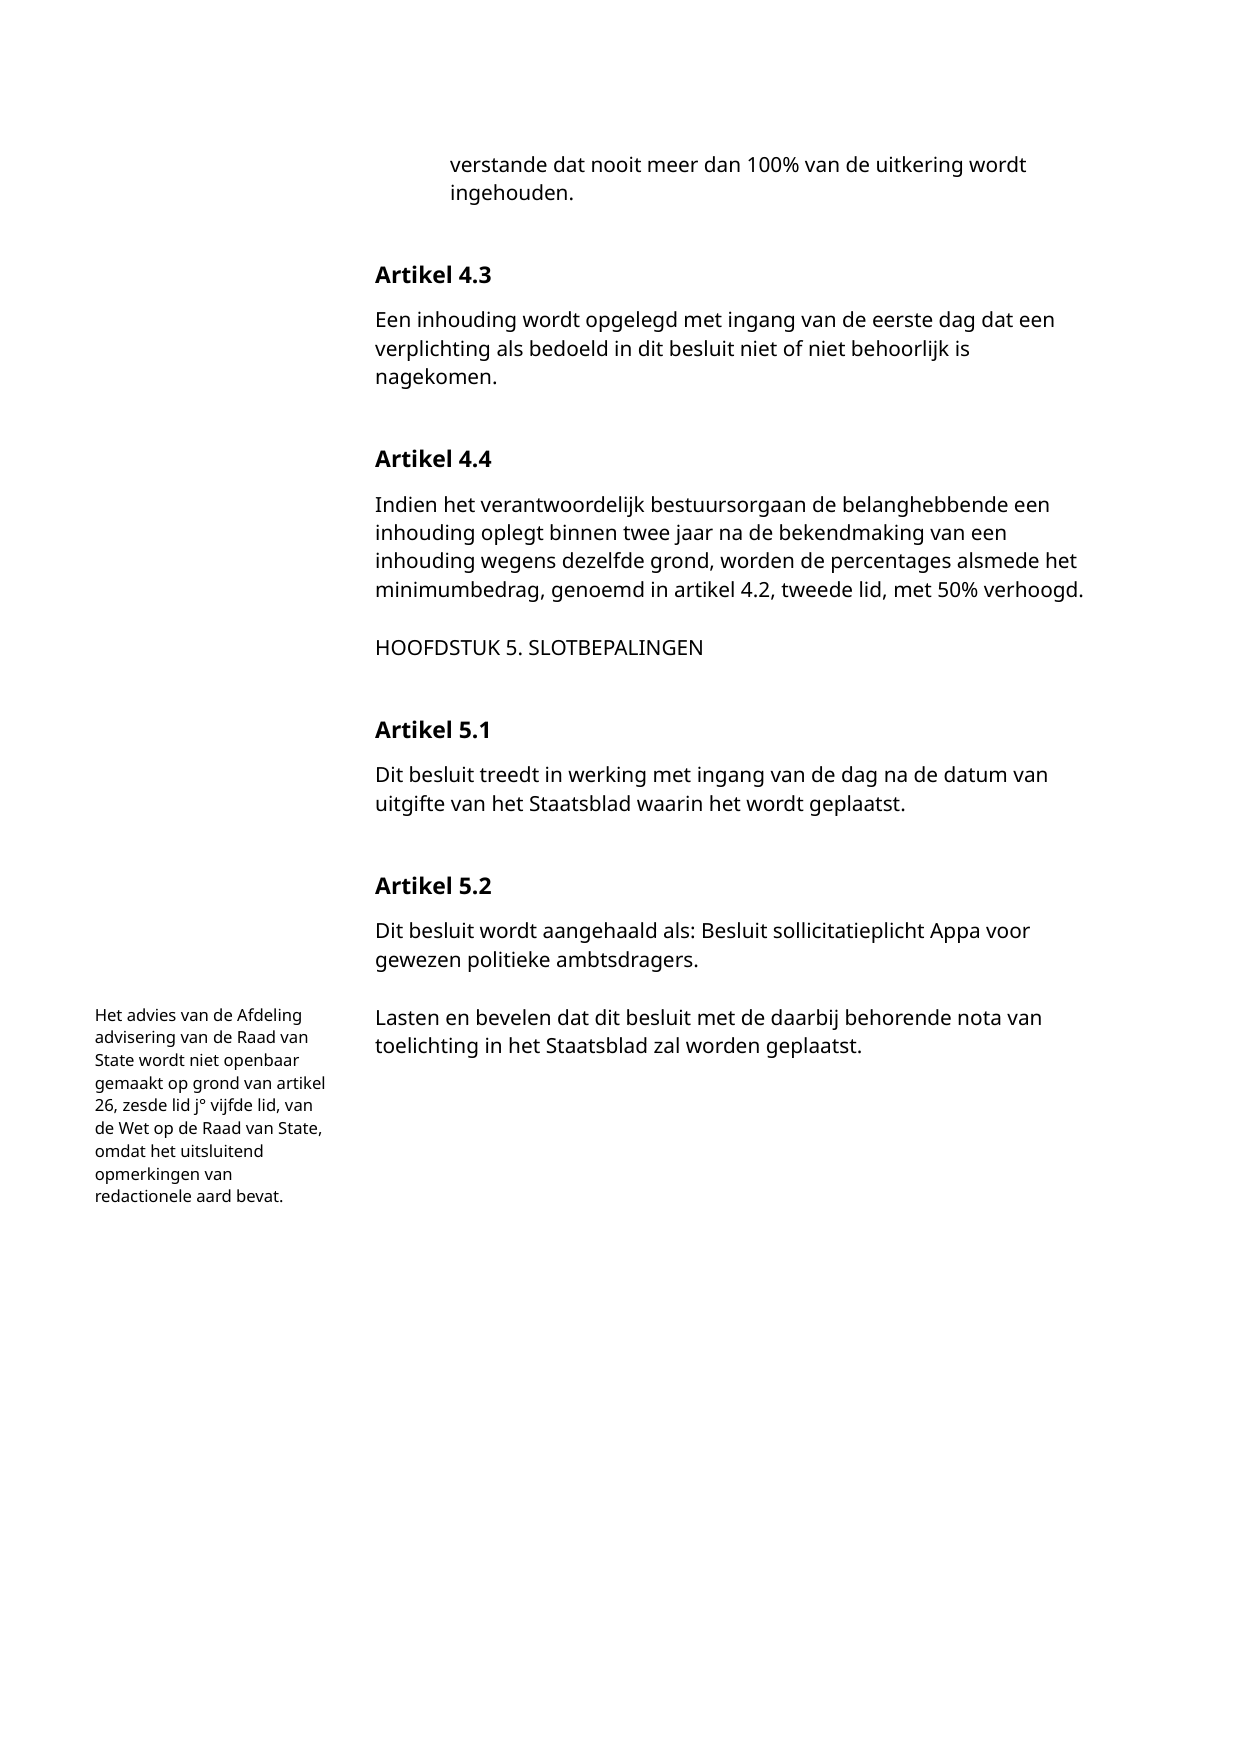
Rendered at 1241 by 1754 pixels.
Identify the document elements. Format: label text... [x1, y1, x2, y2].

subtitle Artikel 5.1 [375, 714, 1090, 746]
text Dit besluit wordt aangehaald als: Besluit sollicitatieplicht Appa voor gewezen politieke ambtsdragers. [375, 916, 1090, 973]
subtitle Artikel 5.2 [375, 870, 1090, 901]
list verstande dat nooit meer dan 100% van de uitkering wordt ingehouden. [375, 150, 1090, 207]
subtitle HOOFDSTUK 5. SLOTBEPALINGEN [375, 633, 1090, 662]
text Dit besluit treedt in werking met ingang van de dag na de datum van uitgifte van het Staatsblad waarin het wordt geplaatst. [375, 761, 1090, 817]
text Het advies van de Afdeling advisering van de Raad van State wordt niet openbaar gemaakt op grond van artikel 26, zesde lid j° vijfde lid, van de Wet op de Raad van State, omdat het uitsluitend opmerkingen van redactionele aard bevat. [94, 1003, 328, 1207]
subtitle Artikel 4.3 [375, 259, 1090, 291]
text Indien het verantwoordelijk bestuursorgaan de belanghebbende een inhouding oplegt binnen twee jaar na de bekendmaking van een inhouding wegens dezelfde grond, worden de percentages alsmede het minimumbedrag, genoemd in artikel 4.2, tweede lid, met 50% verhoogd. [375, 490, 1090, 603]
text Een inhouding wordt opgelegd met ingang van de eerste dag dat een verplichting als bedoeld in dit besluit niet of niet behoorlijk is nagekomen. [375, 306, 1090, 391]
text Lasten en bevelen dat dit besluit met de daarbij behorende nota van toelichting in het Staatsblad zal worden geplaatst. [375, 1003, 1090, 1060]
subtitle Artikel 4.4 [375, 443, 1090, 475]
